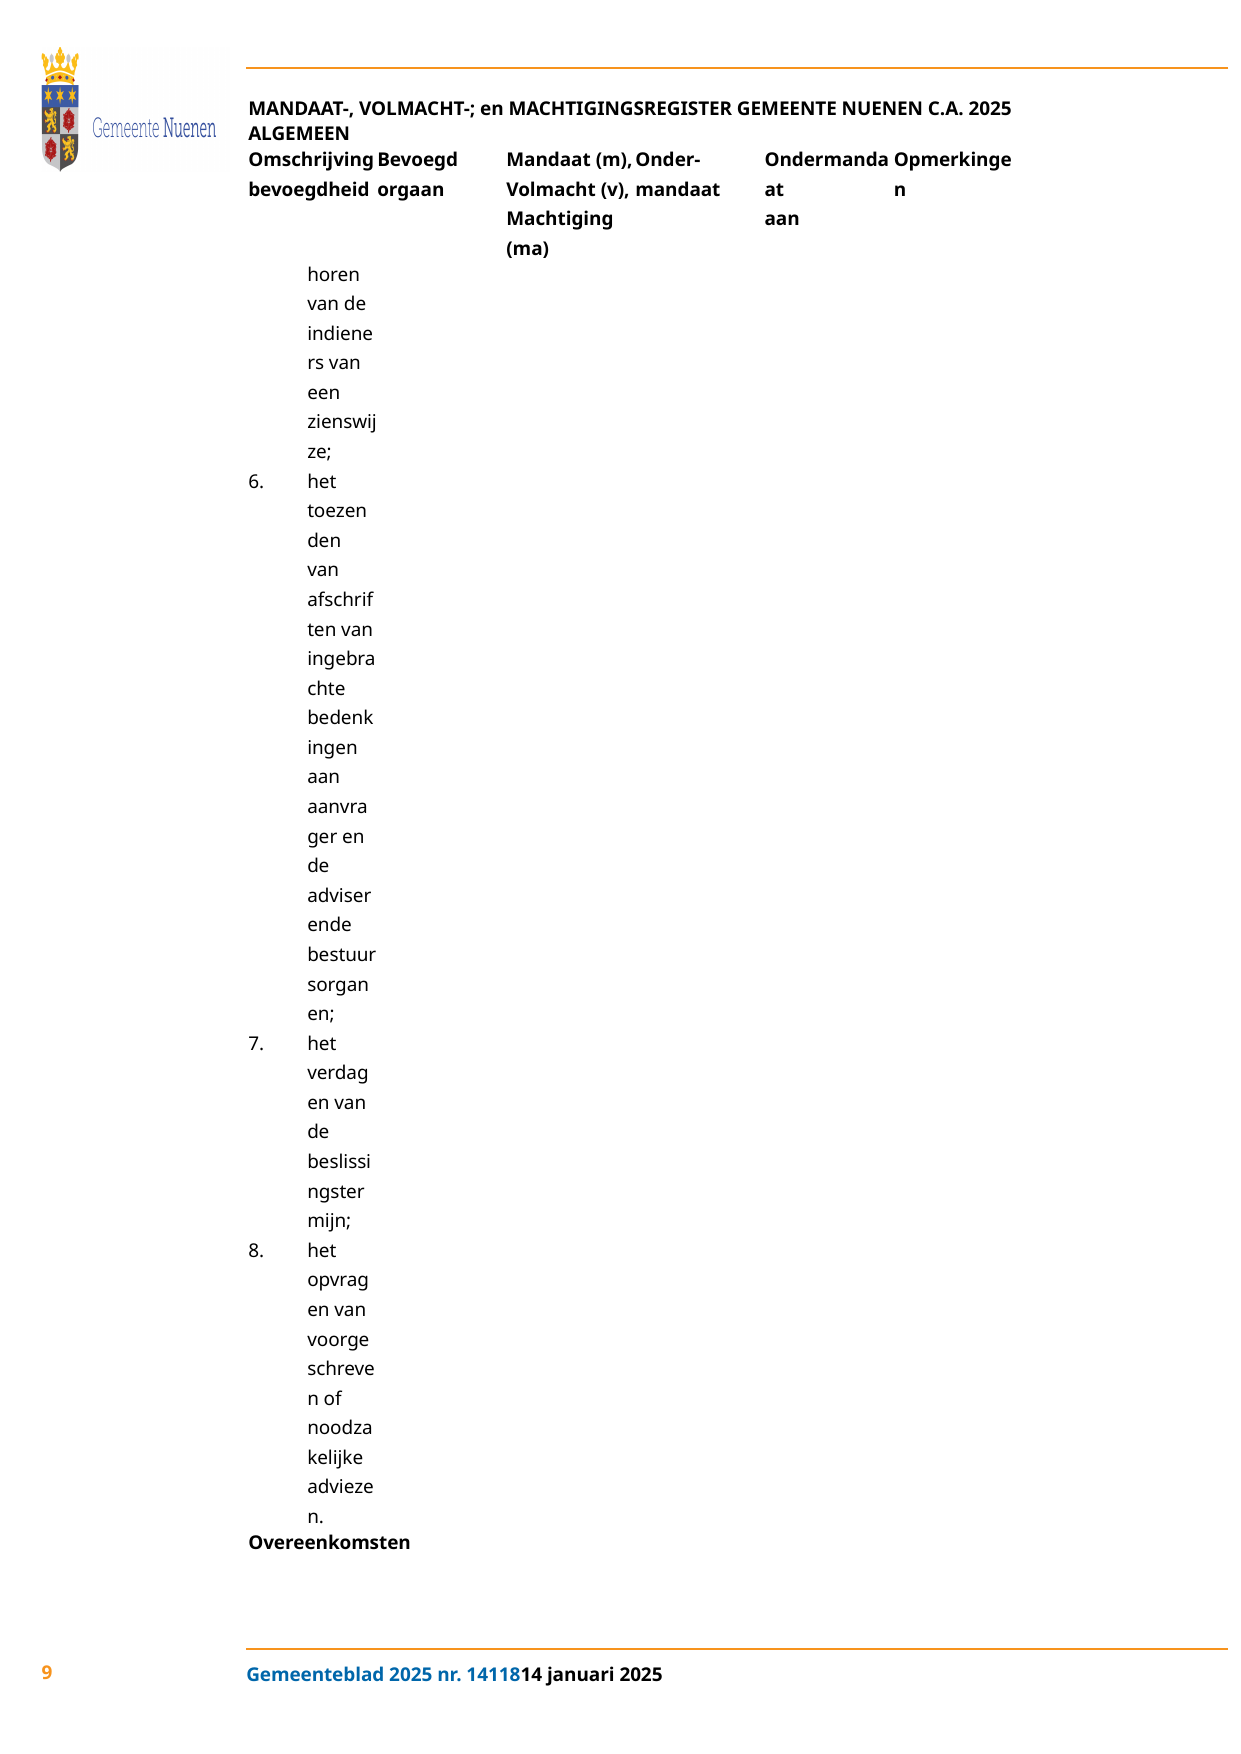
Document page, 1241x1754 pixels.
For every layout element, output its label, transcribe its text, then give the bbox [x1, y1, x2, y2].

table_cell horen van de indieners van een zienswijze; het toezenden van afschriften van ingebrachte bedenkingen aan aanvrager en de adviserende bestuursorganen; het verdagen van de beslissingstermijn; het opvragen van voorgeschreven of noodzakelijke adviezen. [248, 261, 377, 1529]
table_cell [1023, 146, 1152, 261]
table_cell Mandaat (m), Volmacht (v), Machtiging (ma) [506, 146, 635, 261]
table_cell Ondermandaat aan [764, 146, 893, 261]
table_cell Overeenkomsten [248, 1529, 1152, 1555]
table_cell [1023, 261, 1152, 1529]
table_cell [506, 261, 635, 1529]
table_cell ALGEMEEN [248, 121, 1152, 146]
table_cell [635, 261, 764, 1529]
table_cell Omschrijving bevoegdheid [248, 146, 377, 261]
table_header MANDAAT-, VOLMACHT-; en MACHTIGINGSREGISTER GEMEENTE NUENEN C.A. 2025 [248, 95, 1152, 121]
table_cell [894, 261, 1022, 1529]
table_cell [377, 261, 506, 1529]
table_cell [764, 261, 893, 1529]
table_cell Onder-mandaat [635, 146, 764, 261]
table_cell Bevoegd orgaan [377, 146, 506, 261]
table_cell Opmerkingen [894, 146, 1022, 261]
picture [41, 47, 231, 172]
